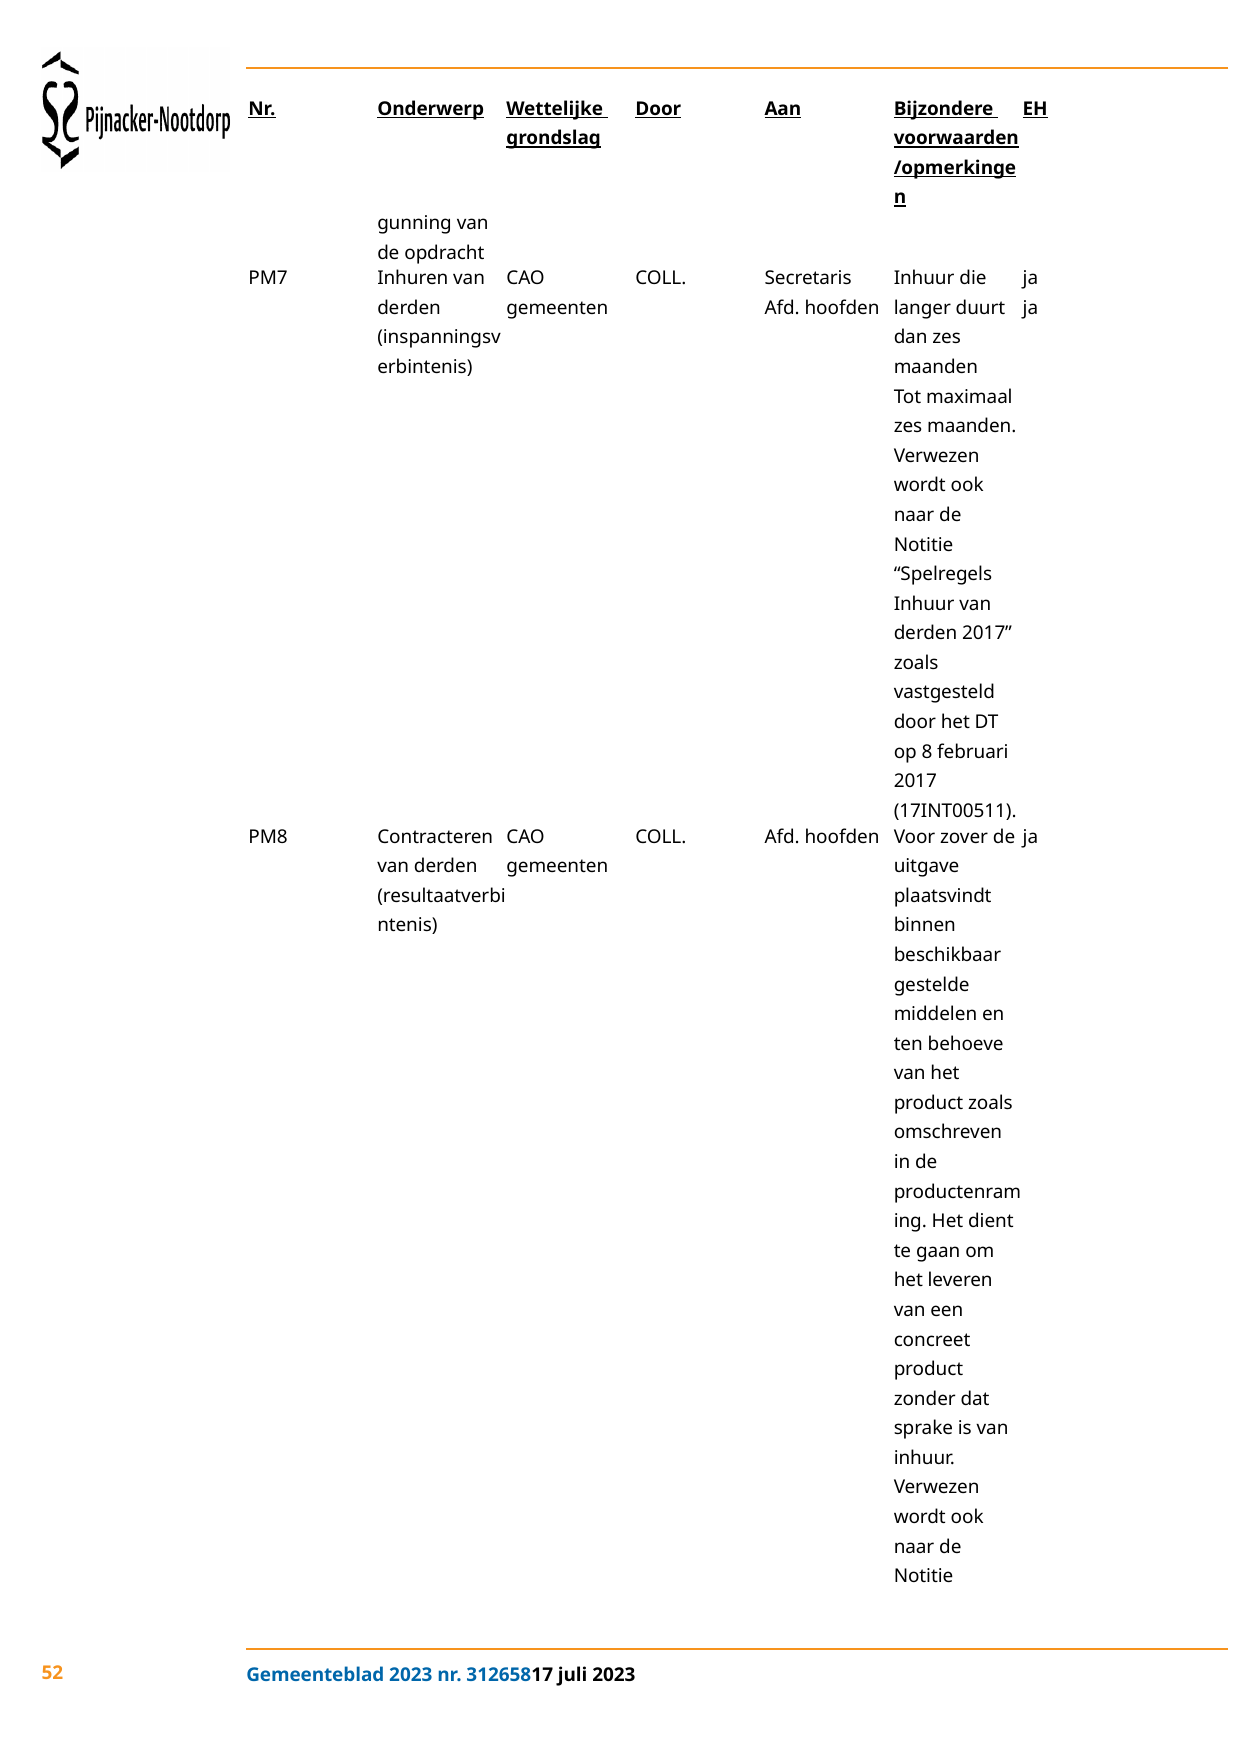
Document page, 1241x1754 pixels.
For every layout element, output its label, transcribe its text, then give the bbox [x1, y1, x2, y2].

table_cell CAO gemeenten [506, 823, 635, 1588]
table_cell ja ja [1023, 265, 1152, 823]
table_header EH [1023, 95, 1152, 209]
table_cell [635, 209, 764, 264]
picture [41, 47, 231, 172]
table_cell [894, 209, 1022, 264]
table_cell [1023, 209, 1152, 264]
table_cell Inhuur die langer duurt dan zes maanden Tot maximaal zes maanden. Verwezen wordt ook naar de Notitie “Spelregels Inhuur van derden 2017” zoals vastgesteld door het DT op 8 februari 2017 (17INT00511). [894, 265, 1022, 823]
table_header Aan [764, 95, 893, 209]
table_cell ja [1023, 823, 1152, 1588]
table_cell PM8 [248, 823, 377, 1588]
table_cell gunning van de opdracht [377, 209, 506, 264]
table_cell Secretaris Afd. hoofden [764, 265, 893, 823]
table_cell Inhuren van derden (inspanningsverbintenis) [377, 265, 506, 823]
table_cell Contracteren van derden (resultaatverbintenis) [377, 823, 506, 1588]
table_header Bijzondere voorwaarden/opmerkingen [894, 95, 1022, 209]
table_cell [764, 209, 893, 264]
table_cell PM7 [248, 265, 377, 823]
table_cell Afd. hoofden [764, 823, 893, 1588]
table_header Onderwerp [377, 95, 506, 209]
table_cell [506, 209, 635, 264]
table_cell [248, 209, 377, 264]
table_header Wettelijke grondslag [506, 95, 635, 209]
table_cell COLL. [635, 823, 764, 1588]
table_cell Voor zover de uitgave plaatsvindt binnen beschikbaar gestelde middelen en ten behoeve van het product zoals omschreven in de productenraming. Het dient te gaan om het leveren van een concreet product zonder dat sprake is van inhuur. Verwezen wordt ook naar de Notitie [894, 823, 1022, 1588]
table_cell CAO gemeenten [506, 265, 635, 823]
table_cell COLL. [635, 265, 764, 823]
table_header Door [635, 95, 764, 209]
table_header Nr. [248, 95, 377, 209]
